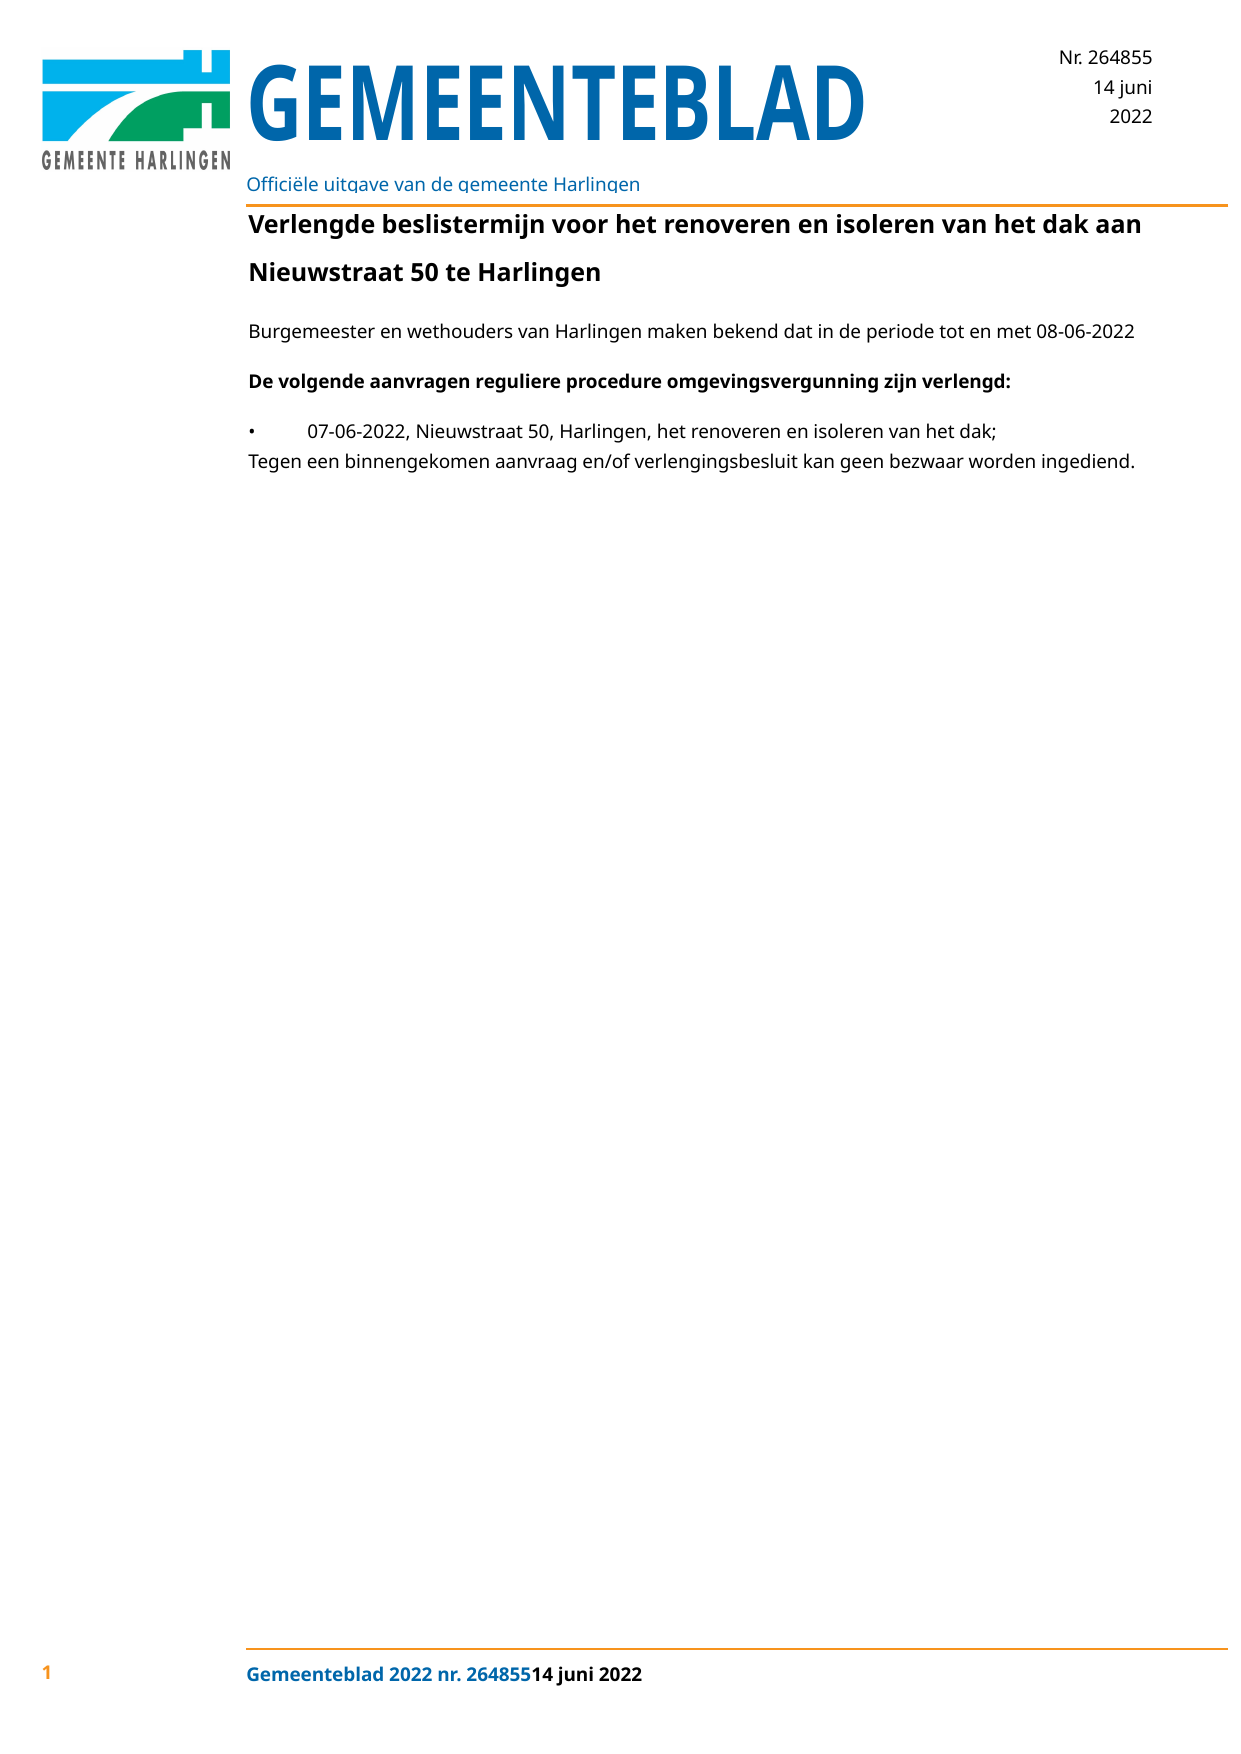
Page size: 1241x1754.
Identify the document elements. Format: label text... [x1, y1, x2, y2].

text De volgende aanvragen reguliere procedure omgevingsvergunning zijn verlengd: [248, 368, 1152, 394]
list 07-06-2022, Nieuwstraat 50, Harlingen, het renoveren en isoleren van het dak; [248, 419, 1152, 444]
text Burgemeester en wethouders van Harlingen maken bekend dat in de periode tot en met 08-06-2022 [248, 318, 1152, 344]
picture [41, 47, 231, 172]
text Verlengde beslistermijn voor het renoveren en isoleren van het dak aan Nieuwstraat 50 te Harlingen [248, 207, 1152, 288]
text Tegen een binnengekomen aanvraag en/of verlengingsbesluit kan geen bezwaar worden ingediend. [248, 448, 1152, 474]
